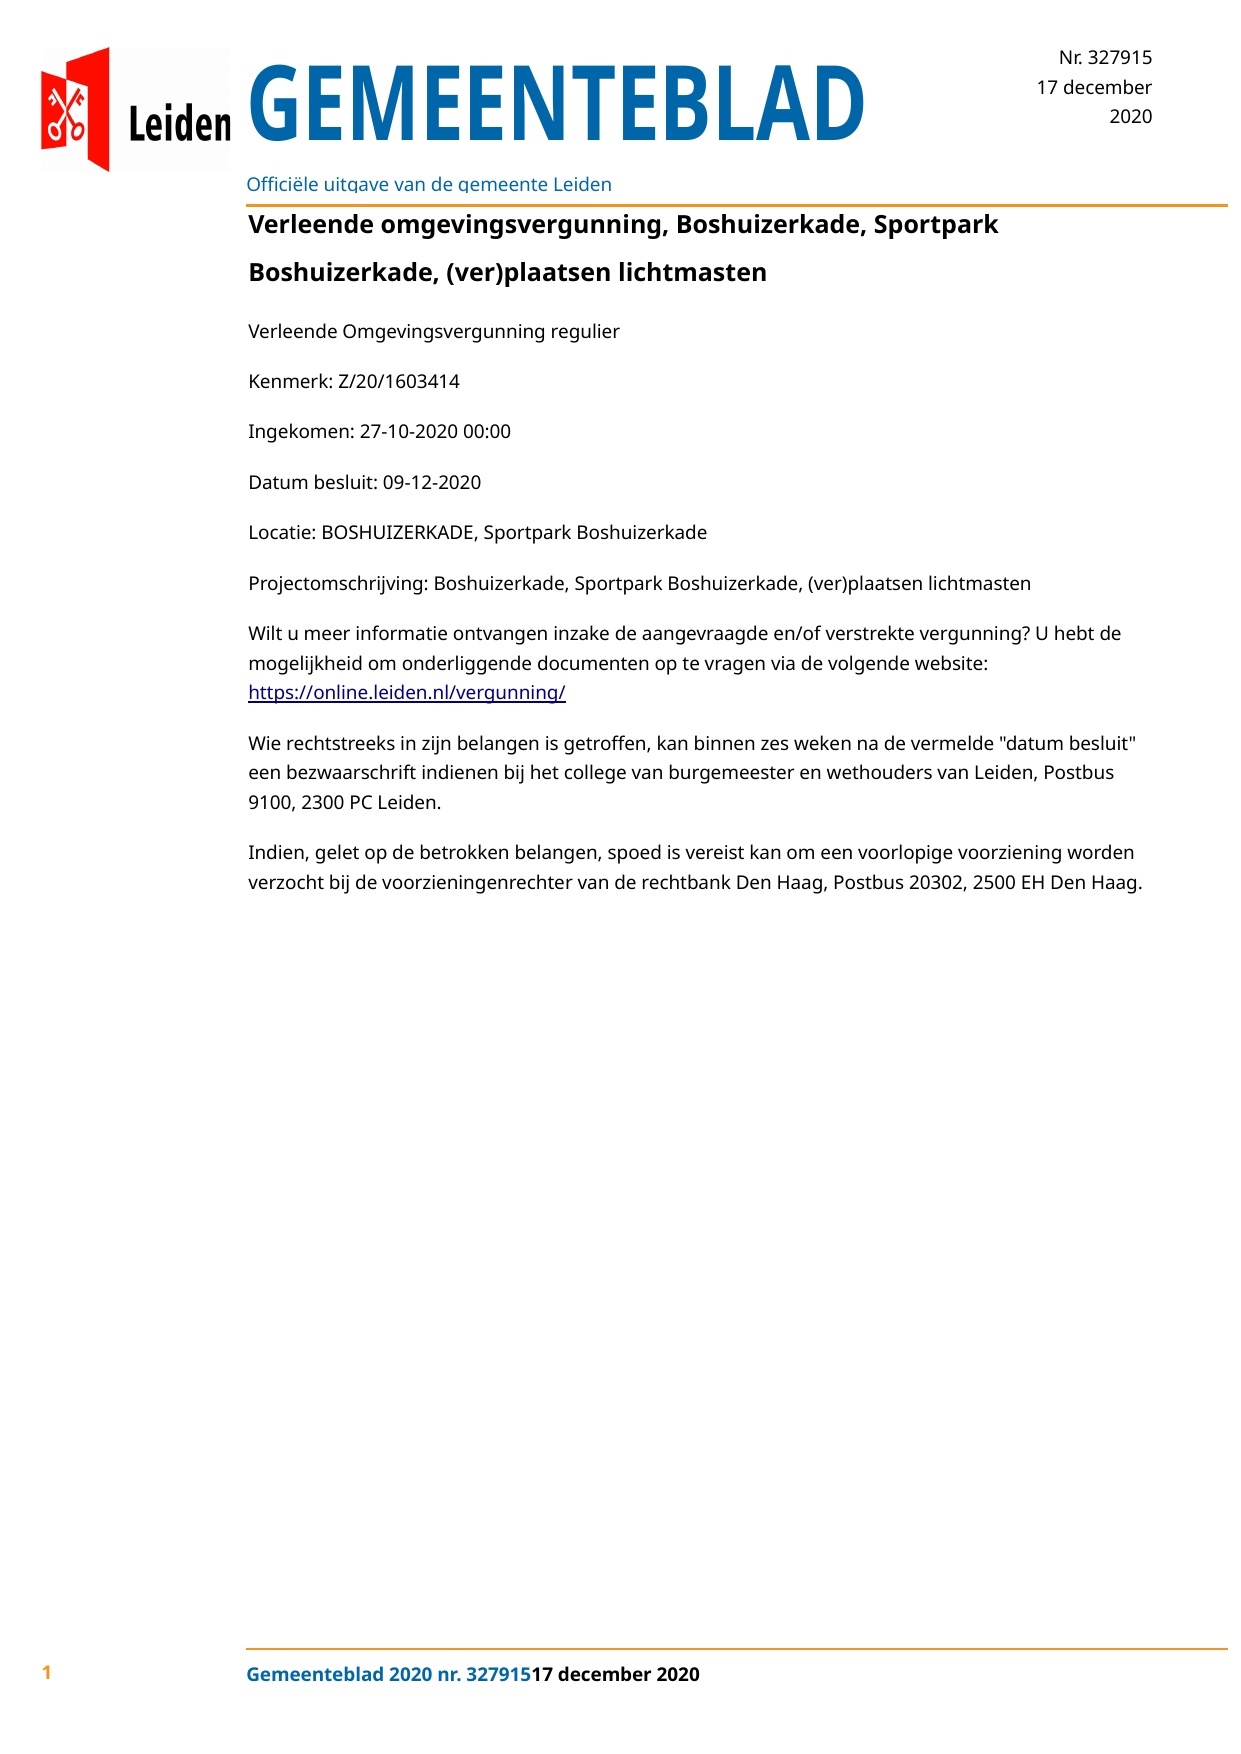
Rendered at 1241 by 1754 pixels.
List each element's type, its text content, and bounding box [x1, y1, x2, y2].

text Verleende omgevingsvergunning, Boshuizerkade, Sportpark Boshuizerkade, (ver)plaatsen lichtmasten [248, 207, 1152, 288]
text Kenmerk: Z/20/1603414 [248, 368, 1152, 394]
text Ingekomen: 27-10-2020 00:00 [248, 419, 1152, 444]
text Wie rechtstreeks in zijn belangen is getroffen, kan binnen zes weken na de vermelde "datum besluit" een bezwaarschrift indienen bij het college van burgemeester en wethouders van Leiden, Postbus 9100, 2300 PC Leiden. [248, 730, 1152, 815]
text Wilt u meer informatie ontvangen inzake de aangevraagde en/of verstrekte vergunning? U hebt de mogelijkheid om onderliggende documenten op te vragen via de volgende website: https://online.leiden.nl/vergunning/ [248, 620, 1152, 705]
picture [41, 47, 231, 172]
text Indien, gelet op de betrokken belangen, spoed is vereist kan om een voorlopige voorziening worden verzocht bij de voorzieningenrechter van de rechtbank Den Haag, Postbus 20302, 2500 EH Den Haag. [248, 839, 1152, 895]
text Locatie: BOSHUIZERKADE, Sportpark Boshuizerkade [248, 519, 1152, 545]
text Projectomschrijving: Boshuizerkade, Sportpark Boshuizerkade, (ver)plaatsen lichtmasten [248, 570, 1152, 596]
text Verleende Omgevingsvergunning regulier [248, 318, 1152, 344]
text Datum besluit: 09-12-2020 [248, 469, 1152, 495]
